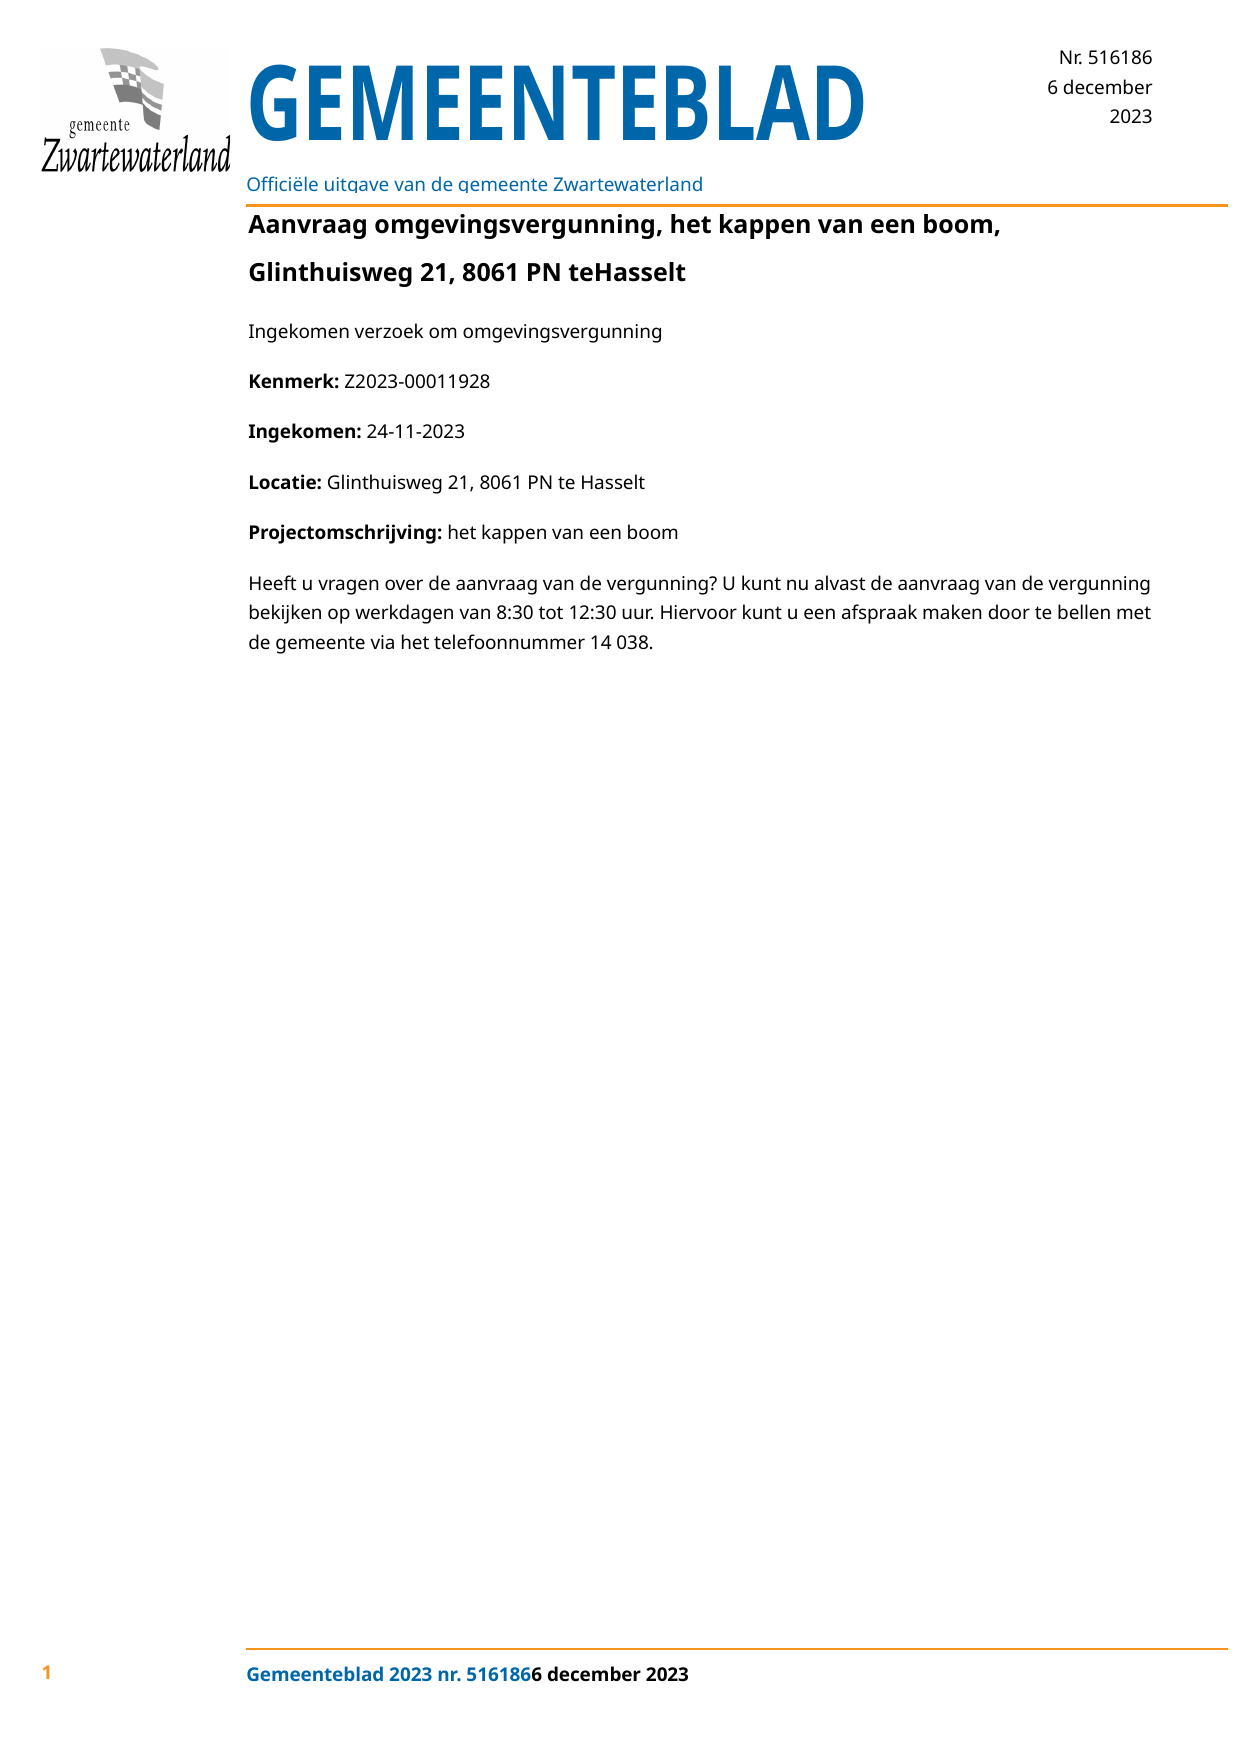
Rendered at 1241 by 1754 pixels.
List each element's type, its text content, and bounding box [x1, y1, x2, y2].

text Locatie: Glinthuisweg 21, 8061 PN te Hasselt [248, 469, 1152, 495]
text Ingekomen: 24-11-2023 [248, 419, 1152, 444]
text Kenmerk: Z2023-00011928 [248, 368, 1152, 394]
text Projectomschrijving: het kappen van een boom [248, 519, 1152, 545]
picture [41, 47, 231, 172]
text Aanvraag omgevingsvergunning, het kappen van een boom, Glinthuisweg 21, 8061 PN teHasselt [248, 207, 1152, 288]
text Heeft u vragen over de aanvraag van de vergunning? U kunt nu alvast de aanvraag van de vergunning bekijken op werkdagen van 8:30 tot 12:30 uur. Hiervoor kunt u een afspraak maken door te bellen met de gemeente via het telefoonnummer 14 038. [248, 570, 1152, 655]
text Ingekomen verzoek om omgevingsvergunning [248, 318, 1152, 344]
